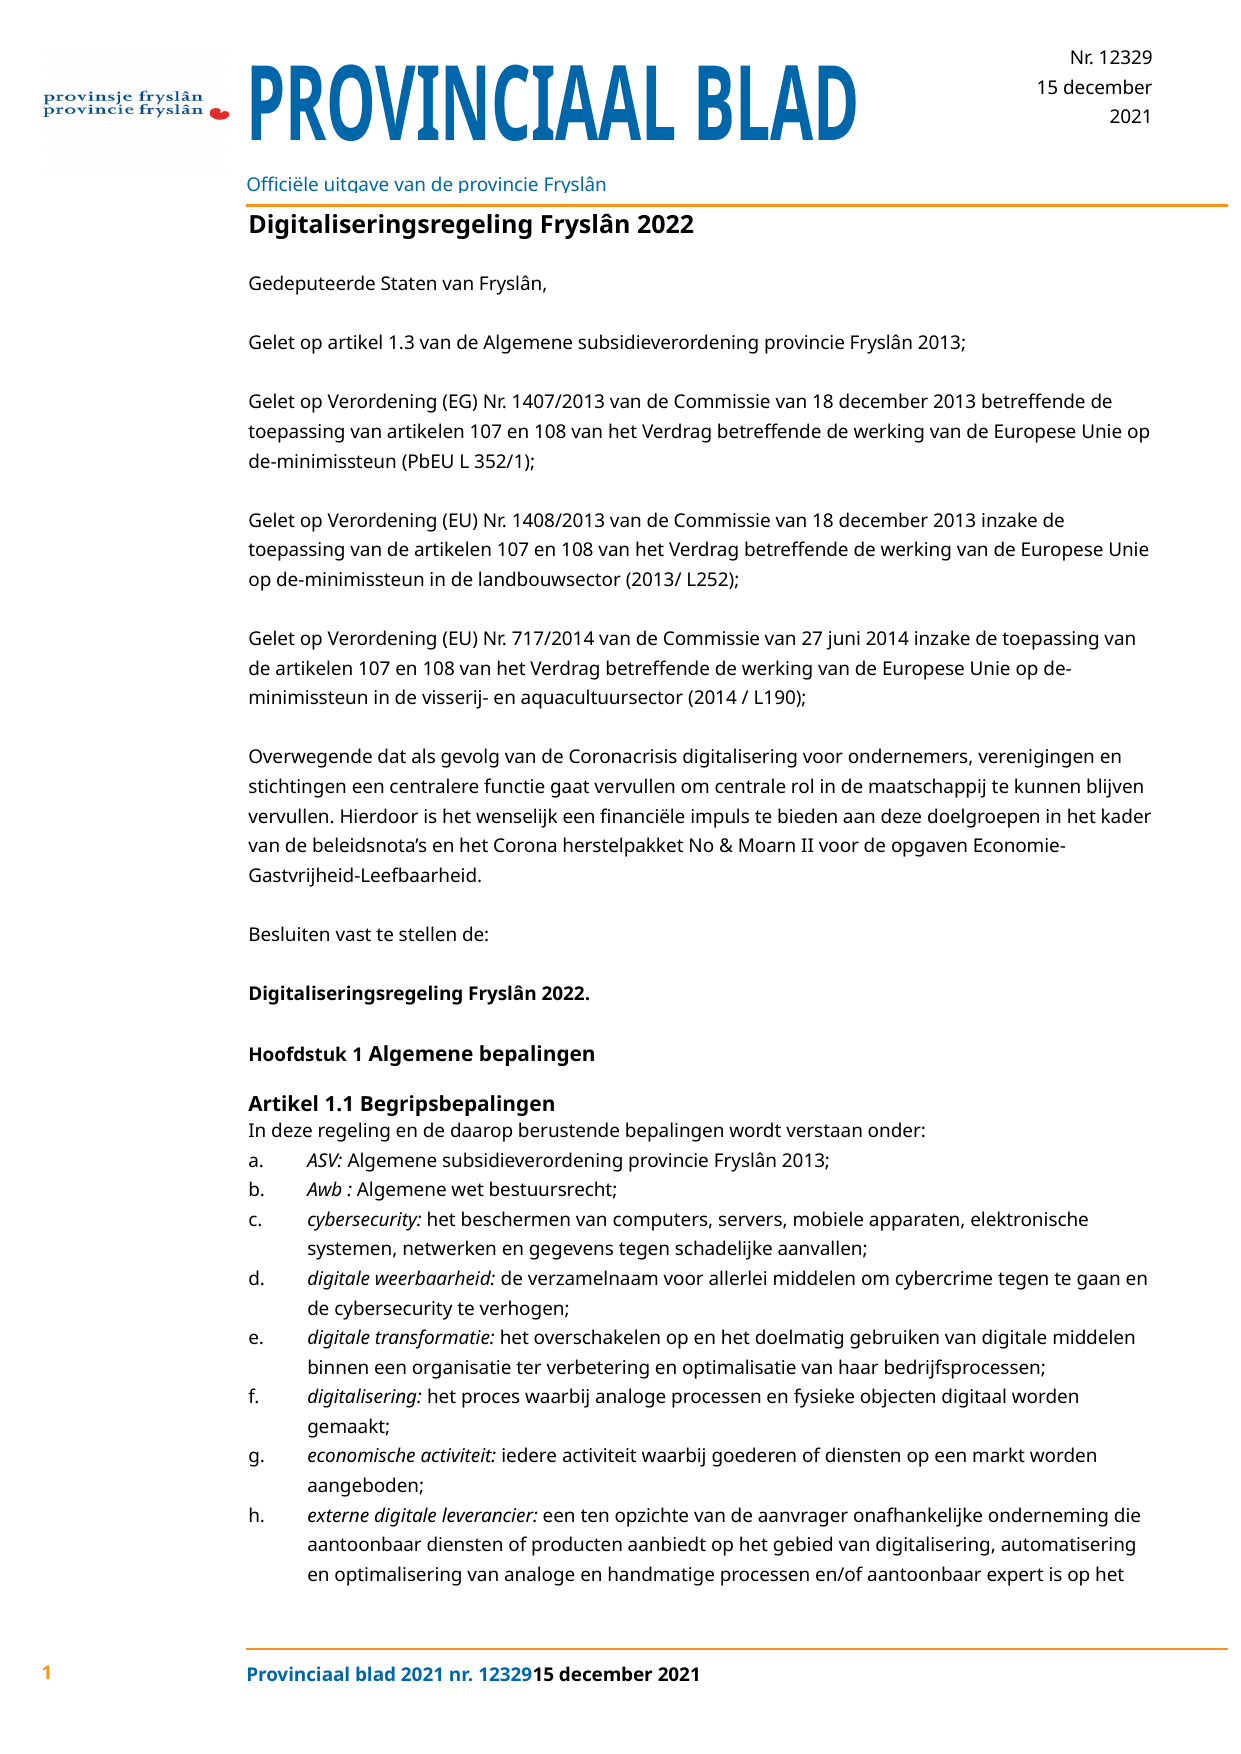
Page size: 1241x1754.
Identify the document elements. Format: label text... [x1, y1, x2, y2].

list externe digitale leverancier: een ten opzichte van de aanvrager onafhankelijke onderneming die aantoonbaar diensten of producten aanbiedt op het gebied van digitalisering, automatisering en optimalisering van analoge en handmatige processen en/of aantoonbaar expert is op het [248, 1502, 1152, 1587]
text Digitaliseringsregeling Fryslân 2022 [248, 207, 1152, 241]
text Gelet op artikel 1.3 van de Algemene subsidieverordening provincie Fryslân 2013; [248, 329, 1152, 355]
text Gelet op Verordening (EU) Nr. 1408/2013 van de Commissie van 18 december 2013 inzake de toepassing van de artikelen 107 en 108 van het Verdrag betreffende de werking van de Europese Unie op de-minimissteun in de landbouwsector (2013/ L252); [248, 507, 1152, 592]
list economische activiteit: iedere activiteit waarbij goederen of diensten op een markt worden aangeboden; [248, 1443, 1152, 1498]
list digitale weerbaarheid: de verzamelnaam voor allerlei middelen om cybercrime tegen te gaan en de cybersecurity te verhogen; [248, 1265, 1152, 1320]
text Besluiten vast te stellen de: [248, 921, 1152, 947]
text Artikel 1.1 Begripsbepalingen [248, 1089, 1152, 1117]
text Gelet op Verordening (EU) Nr. 717/2014 van de Commissie van 27 juni 2014 inzake de toepassing van de artikelen 107 en 108 van het Verdrag betreffende de werking van de Europese Unie op de-minimissteun in de visserij- en aquacultuursector (2014 / L190); [248, 625, 1152, 710]
text Gedeputeerde Staten van Fryslân, [248, 270, 1152, 296]
list Awb : Algemene wet bestuursrecht; [248, 1176, 1152, 1202]
list digitalisering: het proces waarbij analoge processen en fysieke objecten digitaal worden gemaakt; [248, 1383, 1152, 1439]
text Hoofdstuk 1 Algemene bepalingen [248, 1039, 1152, 1068]
list ASV: Algemene subsidieverordening provincie Fryslân 2013; [248, 1147, 1152, 1172]
picture [41, 47, 231, 172]
list cybersecurity: het beschermen van computers, servers, mobiele apparaten, elektronische systemen, netwerken en gegevens tegen schadelijke aanvallen; [248, 1206, 1152, 1261]
list digitale transformatie: het overschakelen op en het doelmatig gebruiken van digitale middelen binnen een organisatie ter verbetering en optimalisatie van haar bedrijfsprocessen; [248, 1324, 1152, 1379]
text In deze regeling en de daarop berustende bepalingen wordt verstaan onder: [248, 1117, 1152, 1143]
text Overwegende dat als gevolg van de Coronacrisis digitalisering voor ondernemers, verenigingen en stichtingen een centralere functie gaat vervullen om centrale rol in de maatschappij te kunnen blijven vervullen. Hierdoor is het wenselijk een financiële impuls te bieden aan deze doelgroepen in het kader van de beleidsnota’s en het Corona herstelpakket No & Moarn II voor de opgaven Economie-Gastvrijheid-Leefbaarheid. [248, 744, 1152, 888]
text Gelet op Verordening (EG) Nr. 1407/2013 van de Commissie van 18 december 2013 betreffende de toepassing van artikelen 107 en 108 van het Verdrag betreffende de werking van de Europese Unie op de-minimissteun (PbEU L 352/1); [248, 389, 1152, 473]
text Digitaliseringsregeling Fryslân 2022. [248, 980, 1152, 1006]
